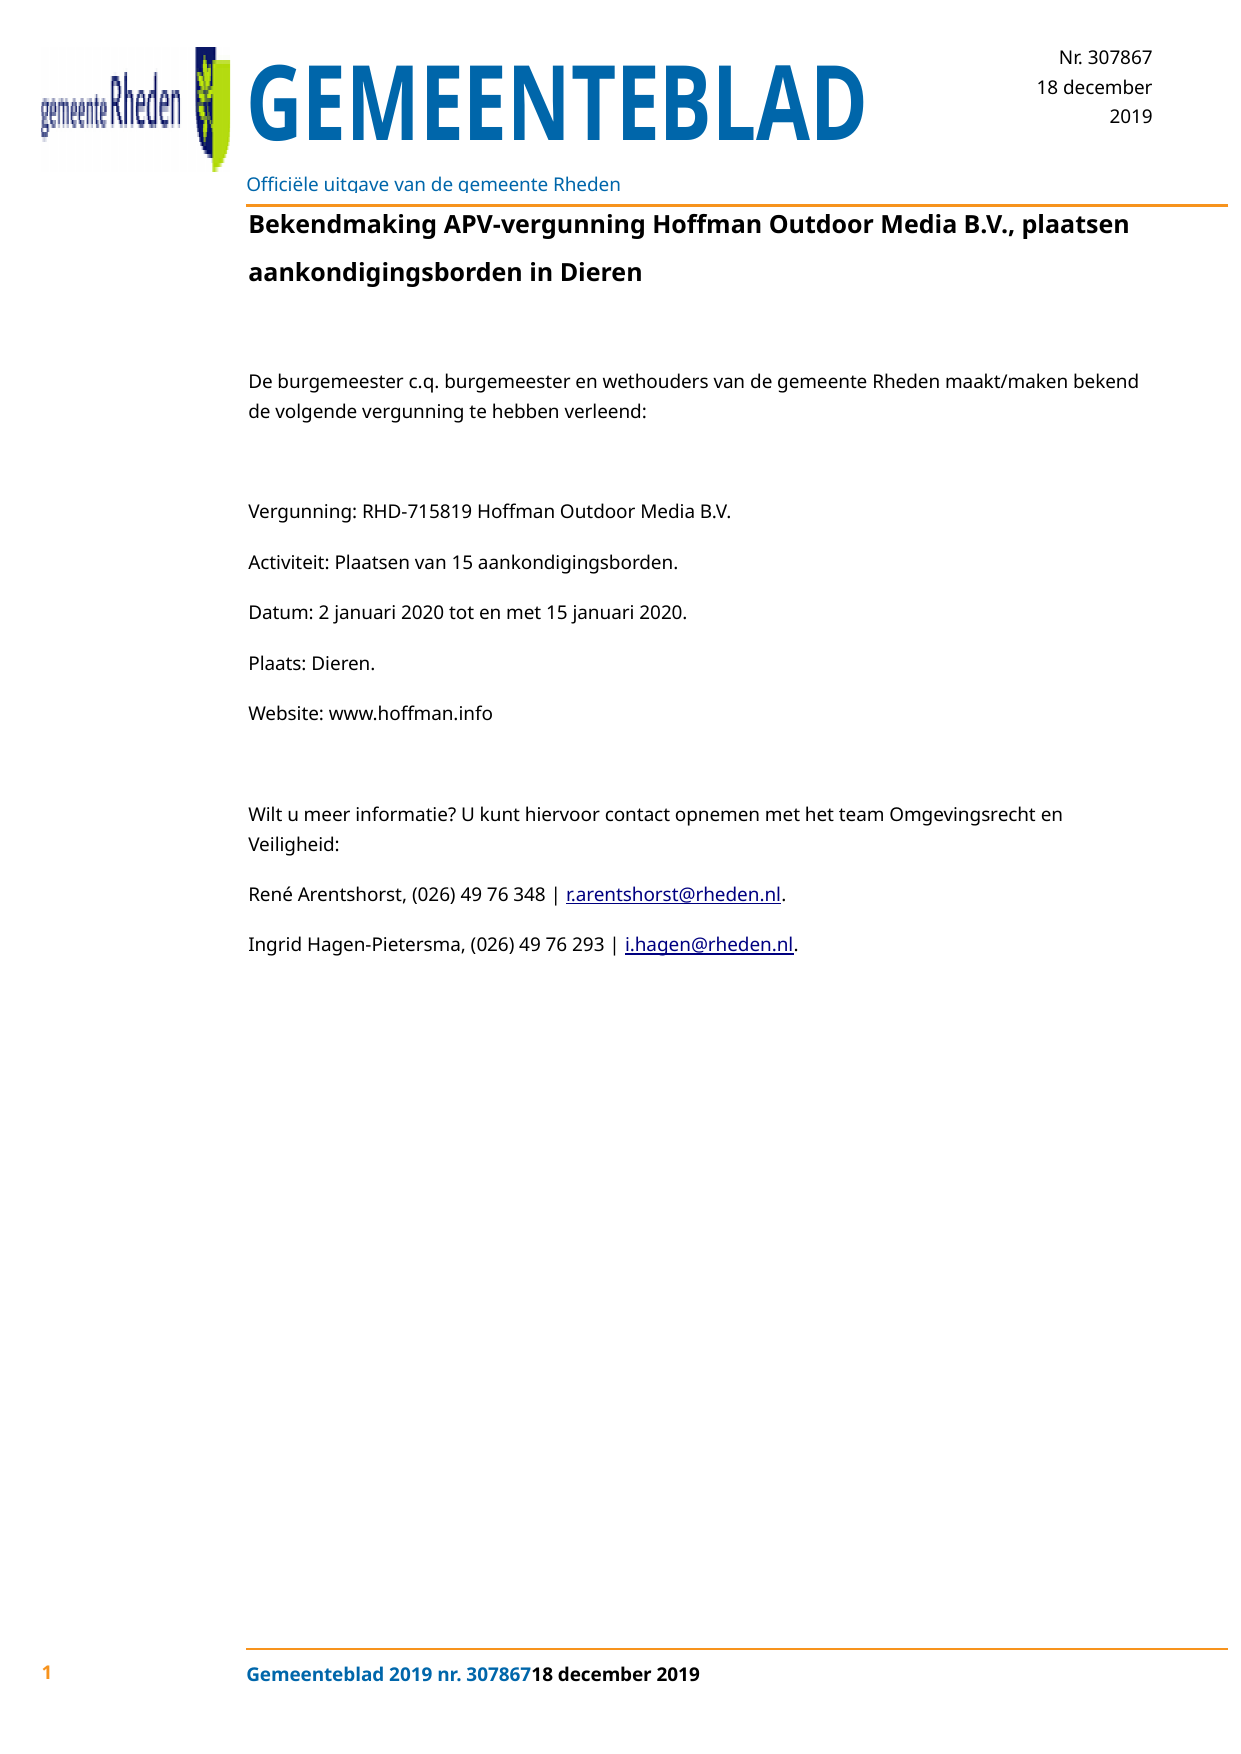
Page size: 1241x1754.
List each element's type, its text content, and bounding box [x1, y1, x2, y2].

text Vergunning: RHD-715819 Hoffman Outdoor Media B.V. [248, 499, 1152, 524]
text De burgemeester c.q. burgemeester en wethouders van de gemeente Rheden maakt/maken bekend de volgende vergunning te hebben verleend: [248, 368, 1152, 424]
text Plaats: Dieren. [248, 650, 1152, 676]
text Ingrid Hagen-Pietersma, (026) 49 76 293 | i.hagen@rheden.nl. [248, 932, 1152, 957]
text Bekendmaking APV-vergunning Hoffman Outdoor Media B.V., plaatsen aankondigingsborden in Dieren [248, 207, 1152, 288]
picture [41, 47, 231, 172]
text Wilt u meer informatie? U kunt hiervoor contact opnemen met het team Omgevingsrecht en Veiligheid: [248, 801, 1152, 857]
text Activiteit: Plaatsen van 15 aankondigingsborden. [248, 549, 1152, 575]
text Website: www.hoffman.info [248, 700, 1152, 726]
text Datum: 2 januari 2020 tot en met 15 januari 2020. [248, 599, 1152, 625]
text René Arentshorst, (026) 49 76 348 | r.arentshorst@rheden.nl. [248, 881, 1152, 907]
